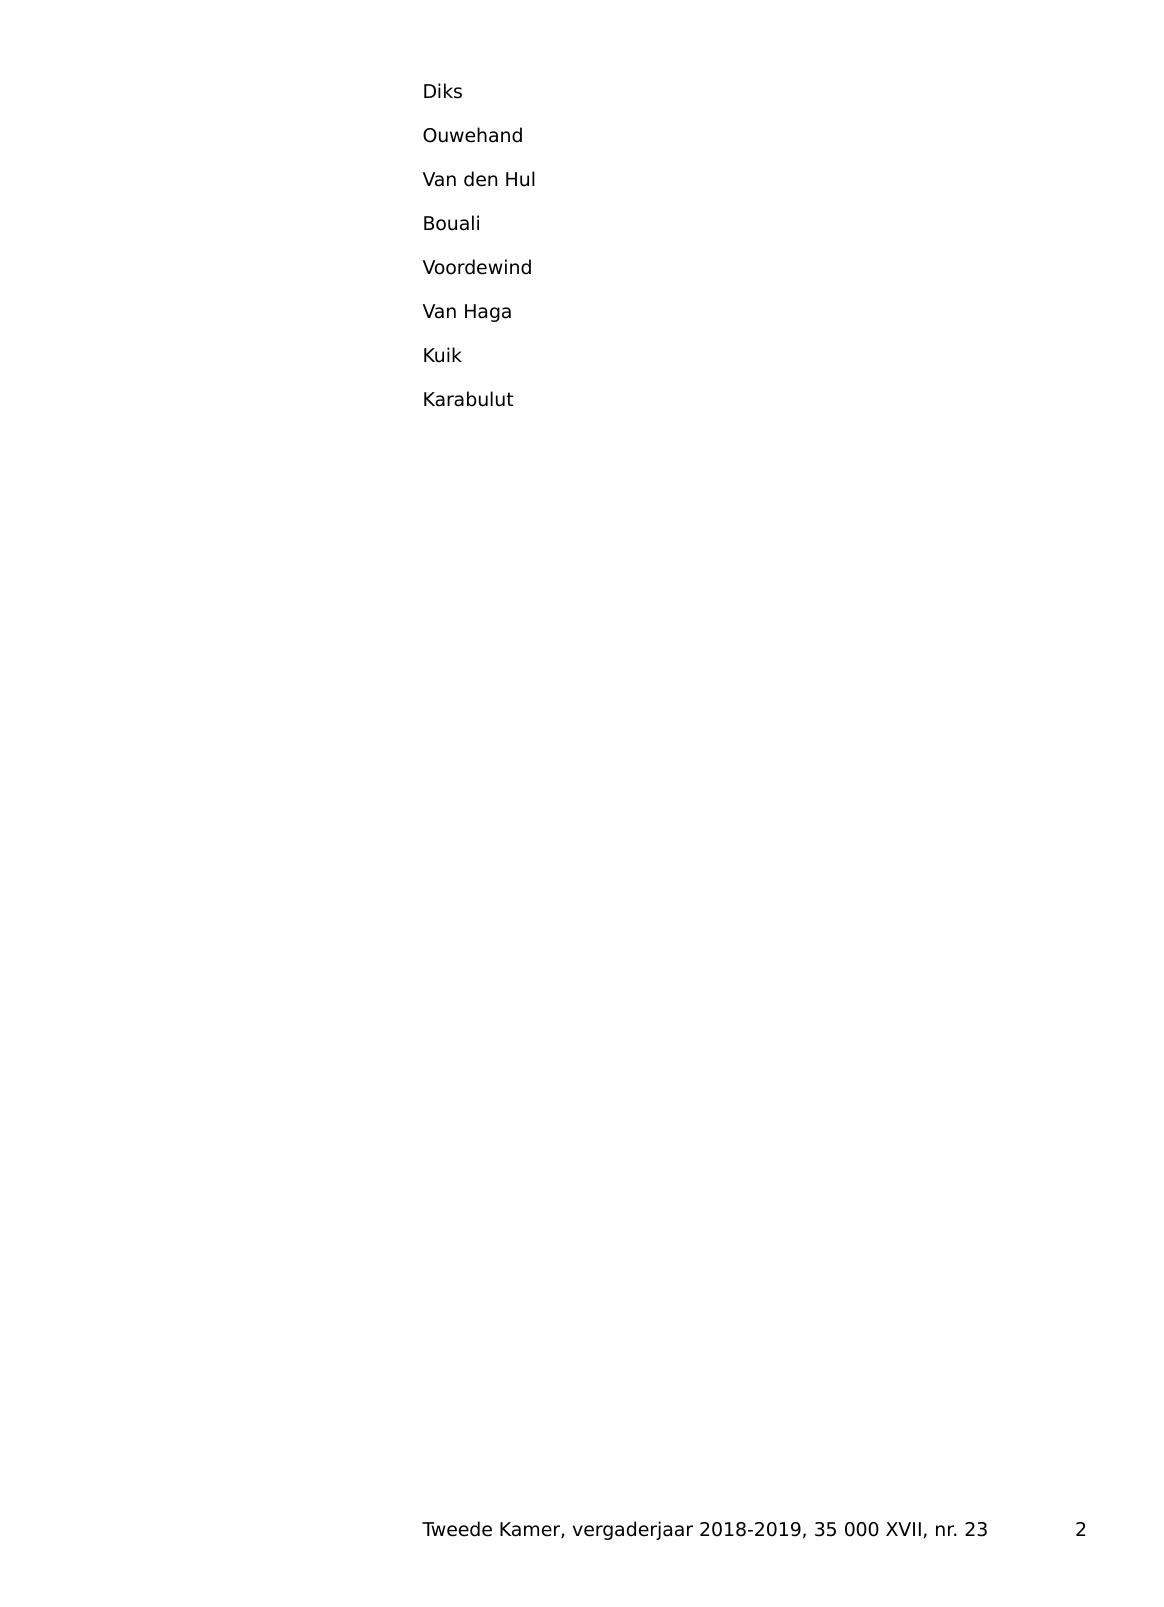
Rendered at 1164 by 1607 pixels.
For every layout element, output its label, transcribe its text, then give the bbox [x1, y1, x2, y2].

text Diks Ouwehand Van den Hul Bouali Voordewind Van Haga Kuik Karabulut [422, 59, 1087, 411]
